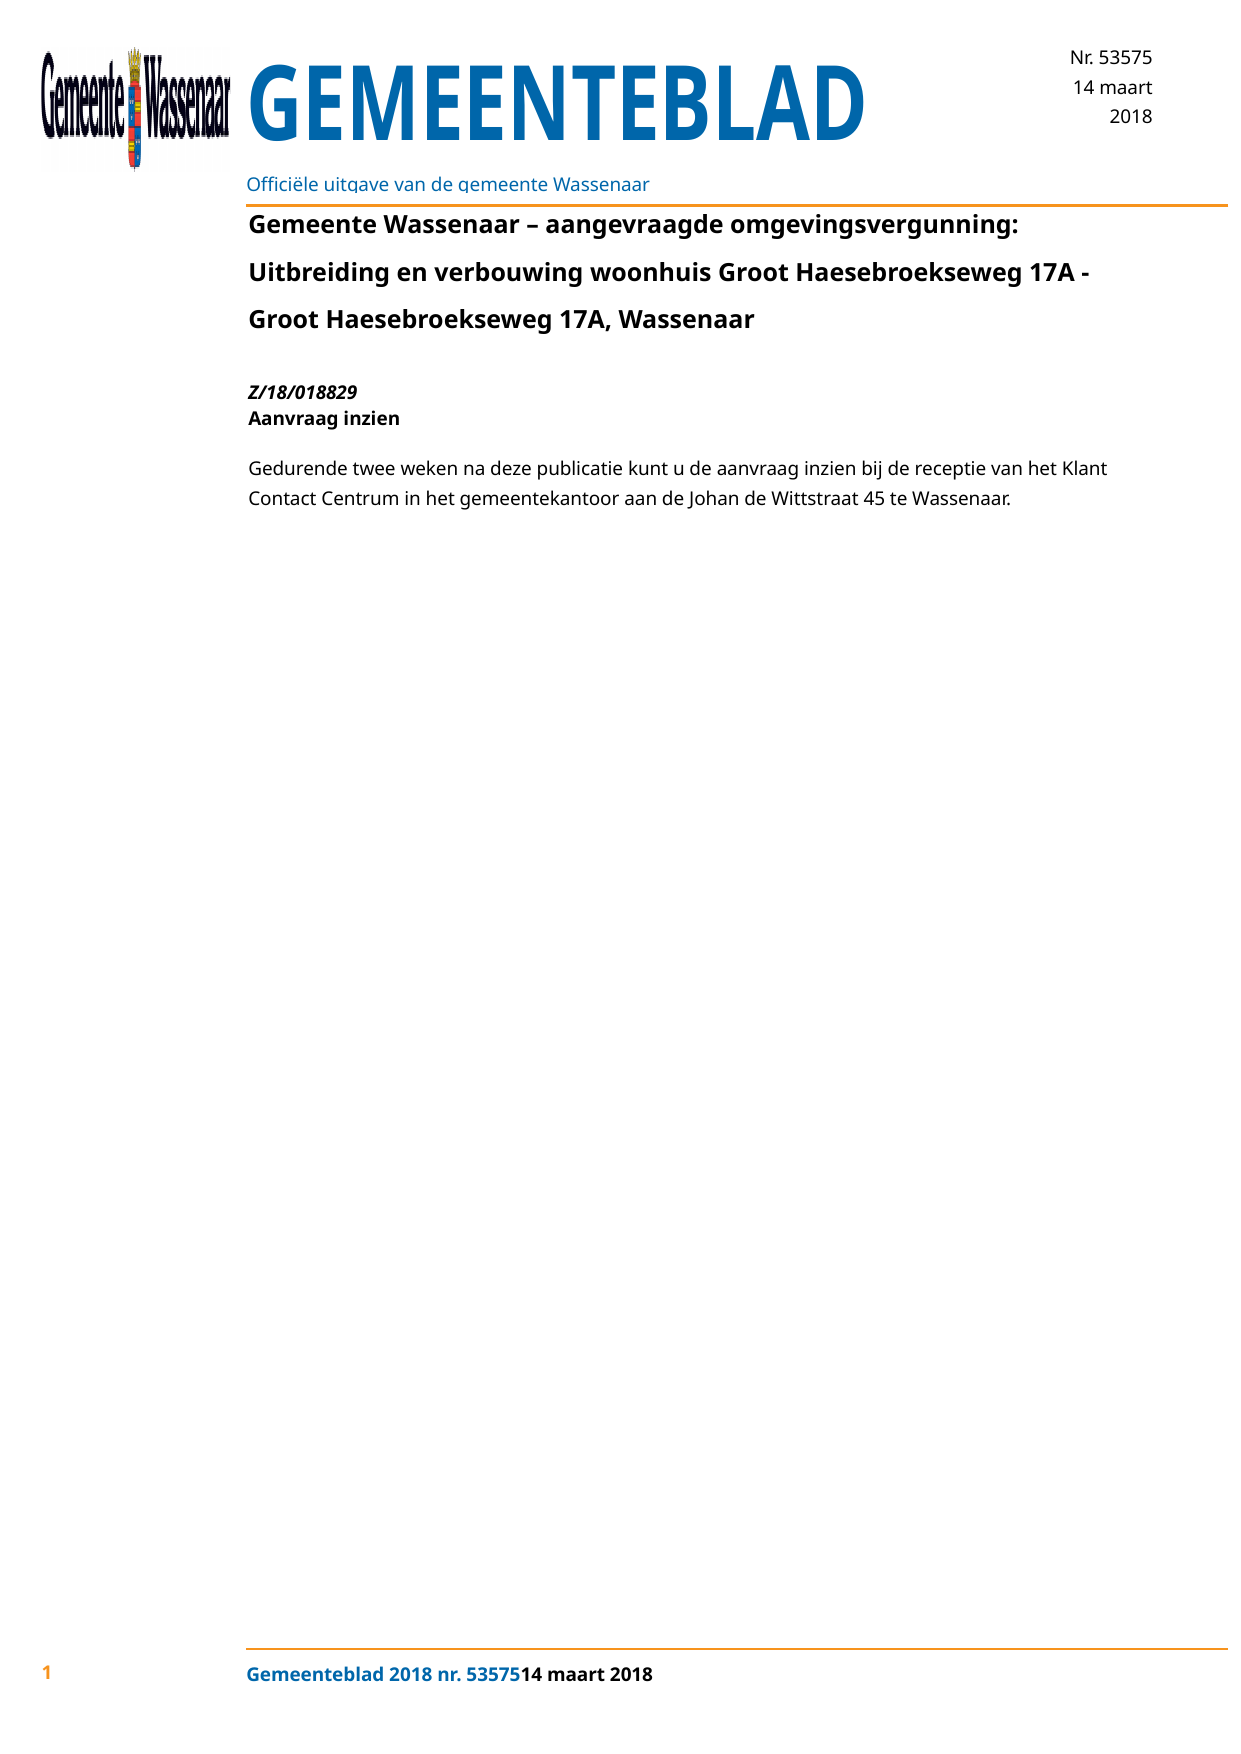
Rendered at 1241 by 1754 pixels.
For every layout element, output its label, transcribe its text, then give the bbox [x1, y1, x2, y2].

text Gedurende twee weken na deze publicatie kunt u de aanvraag inzien bij de receptie van het Klant Contact Centrum in het gemeentekantoor aan de Johan de Wittstraat 45 te Wassenaar. [248, 455, 1152, 511]
text Gemeente Wassenaar – aangevraagde omgevingsvergunning: Uitbreiding en verbouwing woonhuis Groot Haesebroekseweg 17A - Groot Haesebroekseweg 17A, Wassenaar [248, 207, 1152, 336]
text Z/18/018829 [248, 379, 1152, 405]
text Aanvraag inzien [248, 405, 1152, 431]
picture [41, 47, 231, 172]
